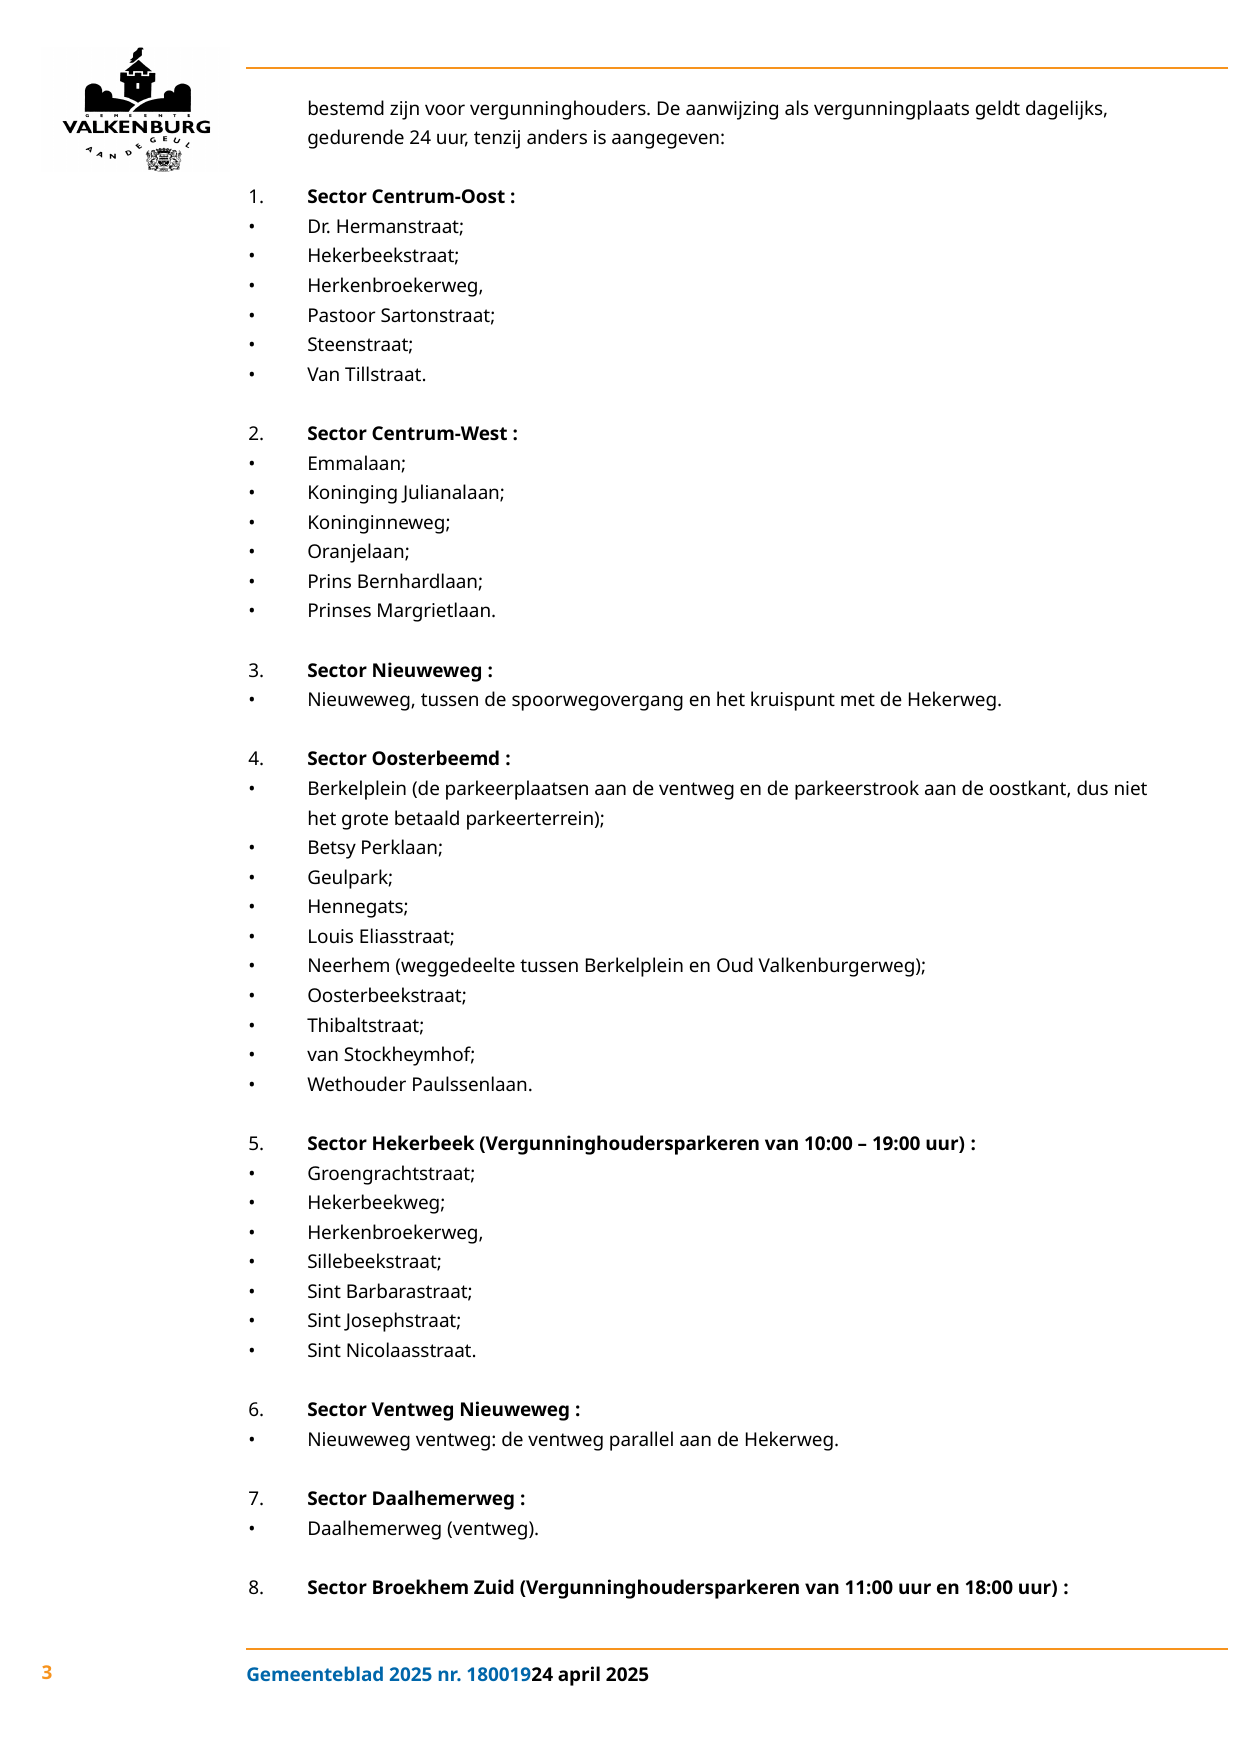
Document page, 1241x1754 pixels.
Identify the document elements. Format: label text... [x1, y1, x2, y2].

list Sillebeekstraat; [248, 1248, 1152, 1274]
list Louis Eliasstraat; [248, 923, 1152, 949]
list Nieuweweg, tussen de spoorwegovergang en het kruispunt met de Hekerweg. [248, 686, 1152, 712]
list Oosterbeekstraat; [248, 982, 1152, 1008]
list Geulpark; [248, 864, 1152, 890]
picture [41, 47, 231, 172]
list Sint Barbarastraat; [248, 1278, 1152, 1304]
list Sector Oosterbeemd : [248, 746, 1152, 771]
list Sint Nicolaasstraat. [248, 1337, 1152, 1363]
list Van Tillstraat. [248, 361, 1152, 387]
list Herkenbroekerweg, [248, 272, 1152, 298]
list Hekerbeekweg; [248, 1189, 1152, 1215]
list Koninging Julianalaan; [248, 479, 1152, 505]
list Sector Daalhemerweg : [248, 1485, 1152, 1511]
list bestemd zijn voor vergunninghouders. De aanwijzing als vergunningplaats geldt dagelijks, gedurende 24 uur, tenzij anders is aangegeven: [248, 95, 1152, 150]
list Emmalaan; [248, 450, 1152, 476]
list Sector Ventweg Nieuweweg : [248, 1396, 1152, 1422]
list Berkelplein (de parkeerplaatsen aan de ventweg en de parkeerstrook aan de oostkant, dus niet het grote betaald parkeerterrein); [248, 775, 1152, 831]
list Sector Broekhem Zuid (Vergunninghoudersparkeren van 11:00 uur en 18:00 uur) : [248, 1574, 1152, 1600]
list Betsy Perklaan; [248, 834, 1152, 860]
list Groengrachtstraat; [248, 1160, 1152, 1186]
list Sector Hekerbeek (Vergunninghoudersparkeren van 10:00 – 19:00 uur) : [248, 1130, 1152, 1156]
list Koninginneweg; [248, 509, 1152, 535]
list Sector Centrum-Oost : [248, 183, 1152, 209]
list van Stockheymhof; [248, 1041, 1152, 1067]
list Wethouder Paulssenlaan. [248, 1071, 1152, 1097]
list Prins Bernhardlaan; [248, 568, 1152, 594]
list Dr. Hermanstraat; [248, 213, 1152, 239]
list Steenstraat; [248, 331, 1152, 357]
list Pastoor Sartonstraat; [248, 302, 1152, 328]
list Herkenbroekerweg, [248, 1219, 1152, 1245]
list Sector Centrum-West : [248, 420, 1152, 446]
list Neerhem (weggedeelte tussen Berkelplein en Oud Valkenburgerweg); [248, 953, 1152, 978]
list Thibaltstraat; [248, 1012, 1152, 1038]
list Hekerbeekstraat; [248, 243, 1152, 268]
list Prinses Margrietlaan. [248, 598, 1152, 623]
list Sector Nieuweweg : [248, 657, 1152, 683]
list Sint Josephstraat; [248, 1308, 1152, 1333]
list Daalhemerweg (ventweg). [248, 1515, 1152, 1541]
list Oranjelaan; [248, 538, 1152, 564]
list Hennegats; [248, 893, 1152, 919]
list Nieuweweg ventweg: de ventweg parallel aan de Hekerweg. [248, 1426, 1152, 1452]
